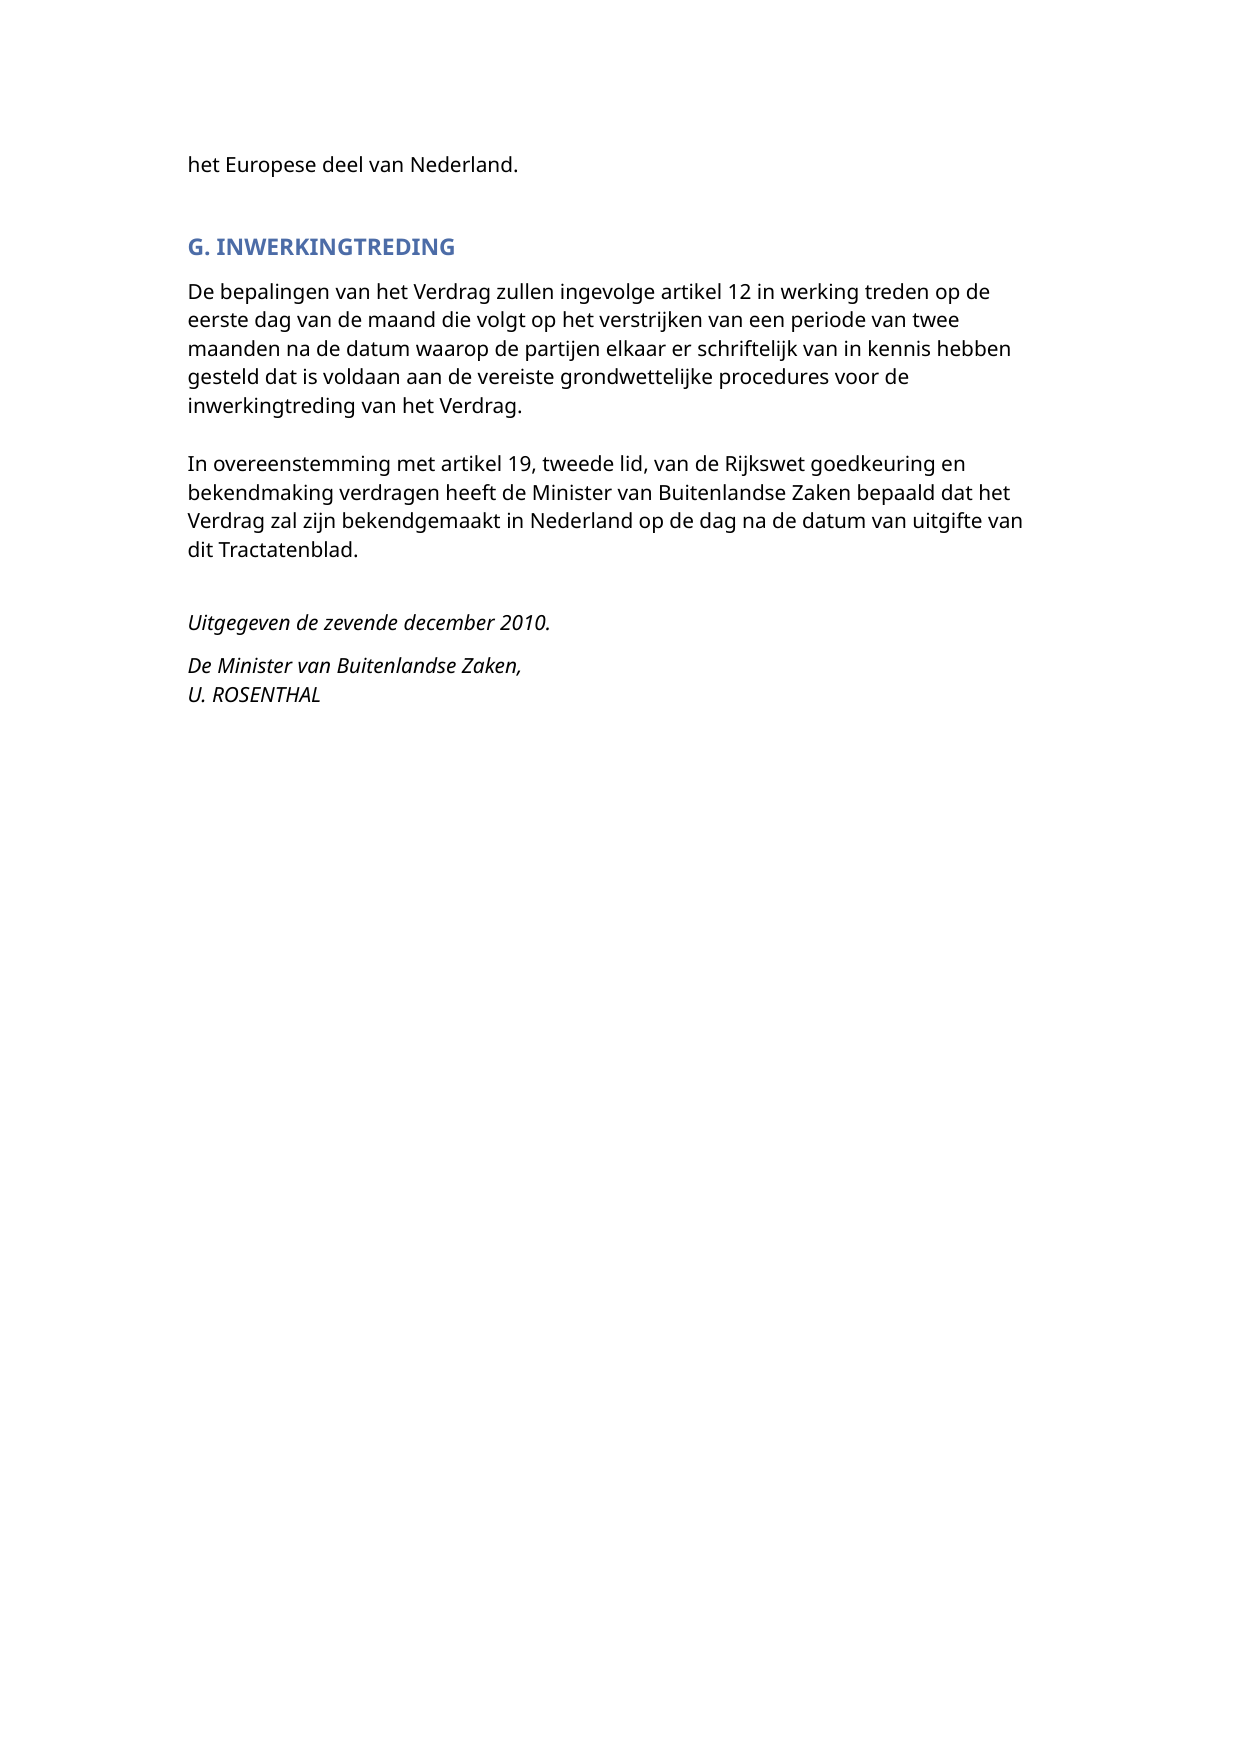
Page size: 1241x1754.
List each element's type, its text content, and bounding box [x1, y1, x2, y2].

text De Minister van Buitenlandse Zaken, [187, 652, 1053, 680]
text het Europese deel van Nederland. [187, 150, 1053, 178]
text U. ROSENTHAL [187, 680, 1053, 708]
subtitle G. INWERKINGTREDING [187, 231, 1053, 262]
text De bepalingen van het Verdrag zullen ingevolge artikel 12 in werking treden op de eerste dag van de maand die volgt op het verstrijken van een periode van twee maanden na de datum waarop de partijen elkaar er schriftelijk van in kennis hebben gesteld dat is voldaan aan de vereiste grondwettelijke procedures voor de inwerkingtreding van het Verdrag. [187, 277, 1053, 419]
text In overeenstemming met artikel 19, tweede lid, van de Rijkswet goedkeuring en bekendmaking verdragen heeft de Minister van Buitenlandse Zaken bepaald dat het Verdrag zal zijn bekendgemaakt in Nederland op de dag na de datum van uitgifte van dit Tractatenblad. [187, 449, 1053, 563]
text Uitgegeven de zevende december 2010. [187, 608, 1053, 637]
